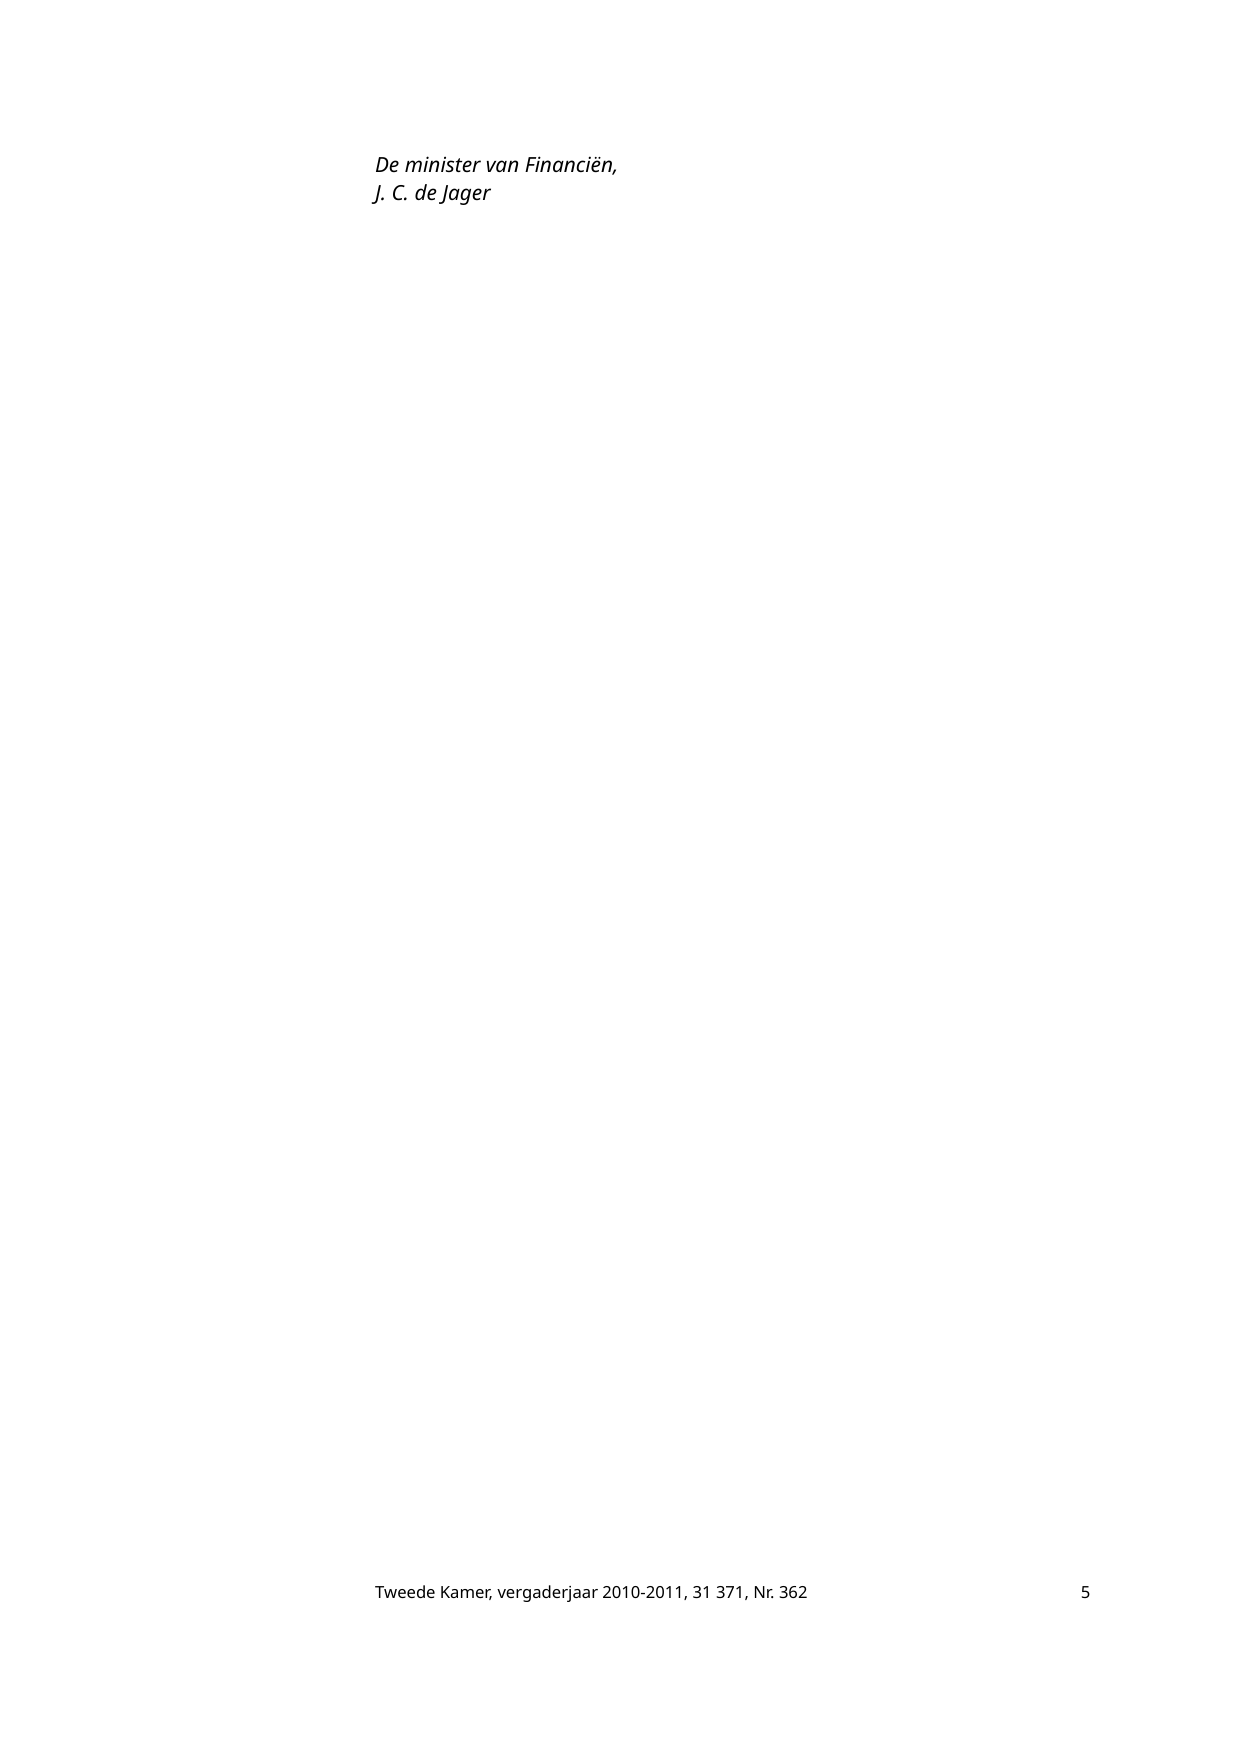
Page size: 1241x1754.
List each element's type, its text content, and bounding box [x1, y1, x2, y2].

text J. C. de Jager [375, 178, 1090, 207]
text De minister van Financiën, [375, 150, 1090, 178]
